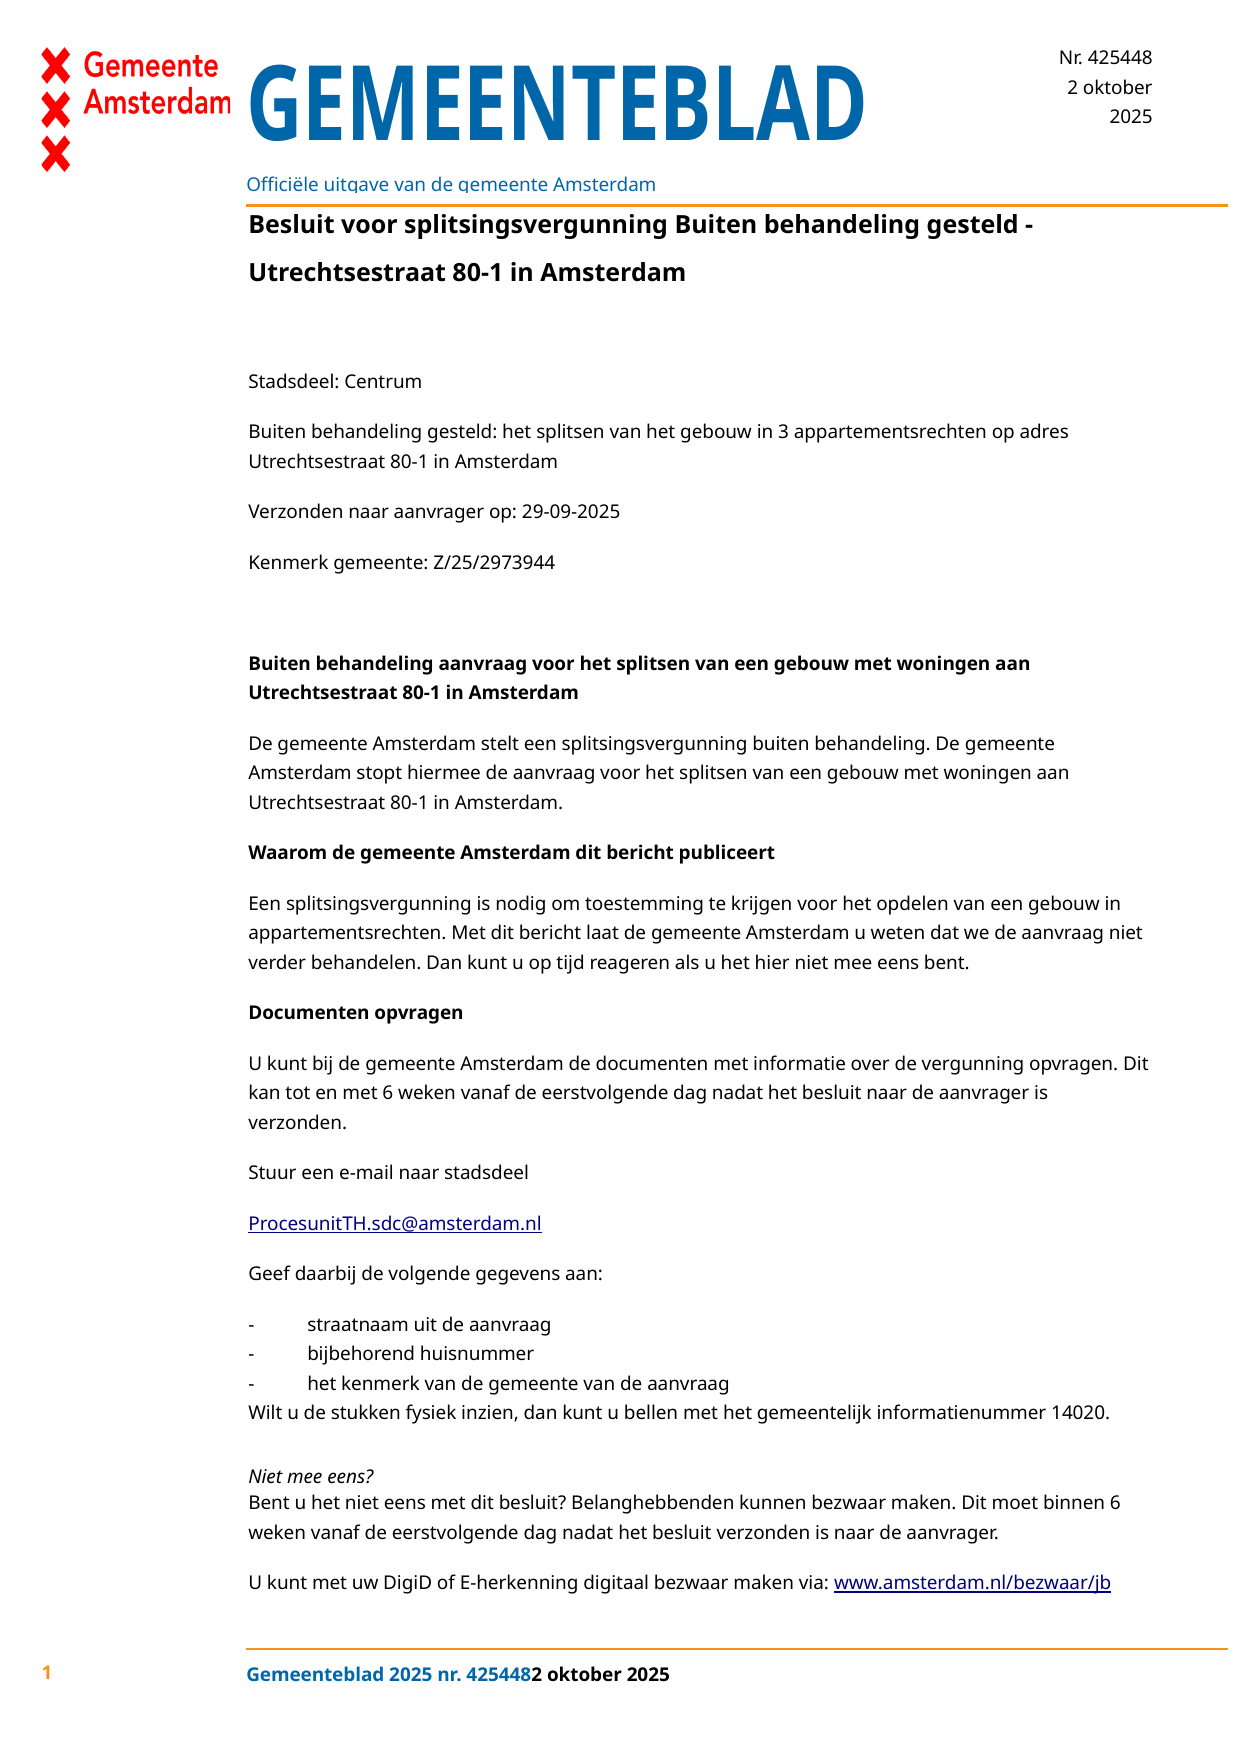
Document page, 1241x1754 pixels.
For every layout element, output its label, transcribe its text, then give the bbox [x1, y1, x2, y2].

text Een splitsingsvergunning is nodig om toestemming te krijgen voor het opdelen van een gebouw in appartementsrechten. Met dit bericht laat de gemeente Amsterdam u weten dat we de aanvraag niet verder behandelen. Dan kunt u op tijd reageren als u het hier niet mee eens bent. [248, 890, 1152, 975]
text Bent u het niet eens met dit besluit? Belanghebbenden kunnen bezwaar maken. Dit moet binnen 6 weken vanaf de eerstvolgende dag nadat het besluit verzonden is naar de aanvrager. [248, 1489, 1152, 1544]
text ProcesunitTH.sdc@amsterdam.nl [248, 1210, 1152, 1236]
list bijbehorend huisnummer [248, 1340, 1152, 1366]
text U kunt bij de gemeente Amsterdam de documenten met informatie over de vergunning opvragen. Dit kan tot en met 6 weken vanaf de eerstvolgende dag nadat het besluit naar de aanvrager is verzonden. [248, 1050, 1152, 1135]
text Niet mee eens? [248, 1463, 1152, 1489]
list het kenmerk van de gemeente van de aanvraag [248, 1370, 1152, 1396]
text Verzonden naar aanvrager op: 29-09-2025 [248, 499, 1152, 524]
list straatnaam uit de aanvraag [248, 1311, 1152, 1337]
text Besluit voor splitsingsvergunning Buiten behandeling gesteld - Utrechtsestraat 80-1 in Amsterdam [248, 207, 1152, 288]
text U kunt met uw DigiD of E-herkenning digitaal bezwaar maken via: www.amsterdam.nl/bezwaar/jb [248, 1569, 1152, 1595]
text Wilt u de stukken fysiek inzien, dan kunt u bellen met het gemeentelijk informatienummer 14020. [248, 1399, 1152, 1425]
text Stadsdeel: Centrum [248, 368, 1152, 394]
text Kenmerk gemeente: Z/25/2973944 [248, 549, 1152, 575]
text Buiten behandeling gesteld: het splitsen van het gebouw in 3 appartementsrechten op adres Utrechtsestraat 80-1 in Amsterdam [248, 419, 1152, 474]
text Stuur een e-mail naar stadsdeel [248, 1159, 1152, 1185]
text Buiten behandeling aanvraag voor het splitsen van een gebouw met woningen aan Utrechtsestraat 80-1 in Amsterdam [248, 650, 1152, 705]
text Geef daarbij de volgende gegevens aan: [248, 1260, 1152, 1286]
text Waarom de gemeente Amsterdam dit bericht publiceert [248, 839, 1152, 865]
picture [41, 47, 231, 172]
text Documenten opvragen [248, 999, 1152, 1025]
text De gemeente Amsterdam stelt een splitsingsvergunning buiten behandeling. De gemeente Amsterdam stopt hiermee de aanvraag voor het splitsen van een gebouw met woningen aan Utrechtsestraat 80-1 in Amsterdam. [248, 730, 1152, 815]
